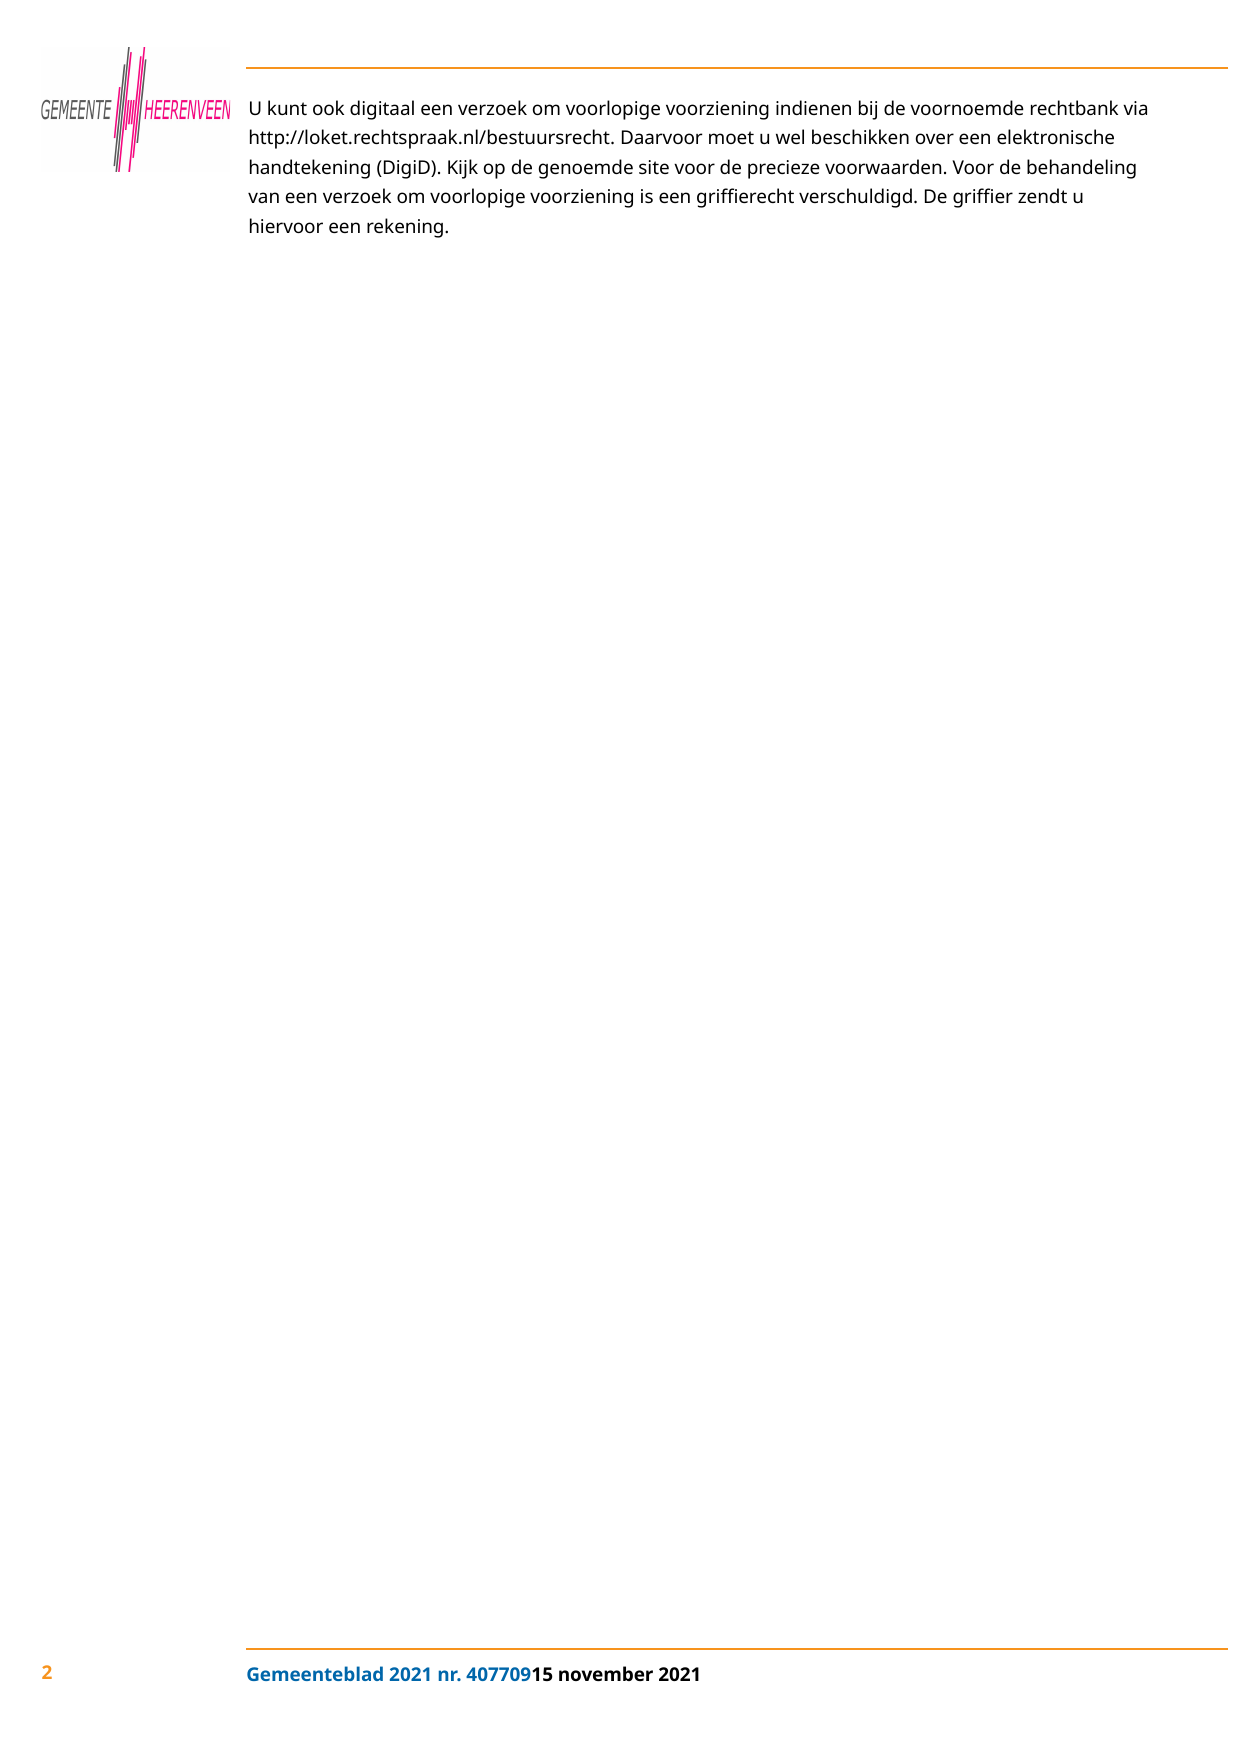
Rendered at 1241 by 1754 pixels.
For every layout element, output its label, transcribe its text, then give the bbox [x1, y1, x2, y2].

text U kunt ook digitaal een verzoek om voorlopige voorziening indienen bij de voornoemde rechtbank via http://loket.rechtspraak.nl/bestuursrecht. Daarvoor moet u wel beschikken over een elektronische handtekening (DigiD). Kijk op de genoemde site voor de precieze voorwaarden. Voor de behandeling van een verzoek om voorlopige voorziening is een griffierecht verschuldigd. De griffier zendt u hiervoor een rekening. [248, 95, 1152, 239]
picture [41, 47, 231, 172]
